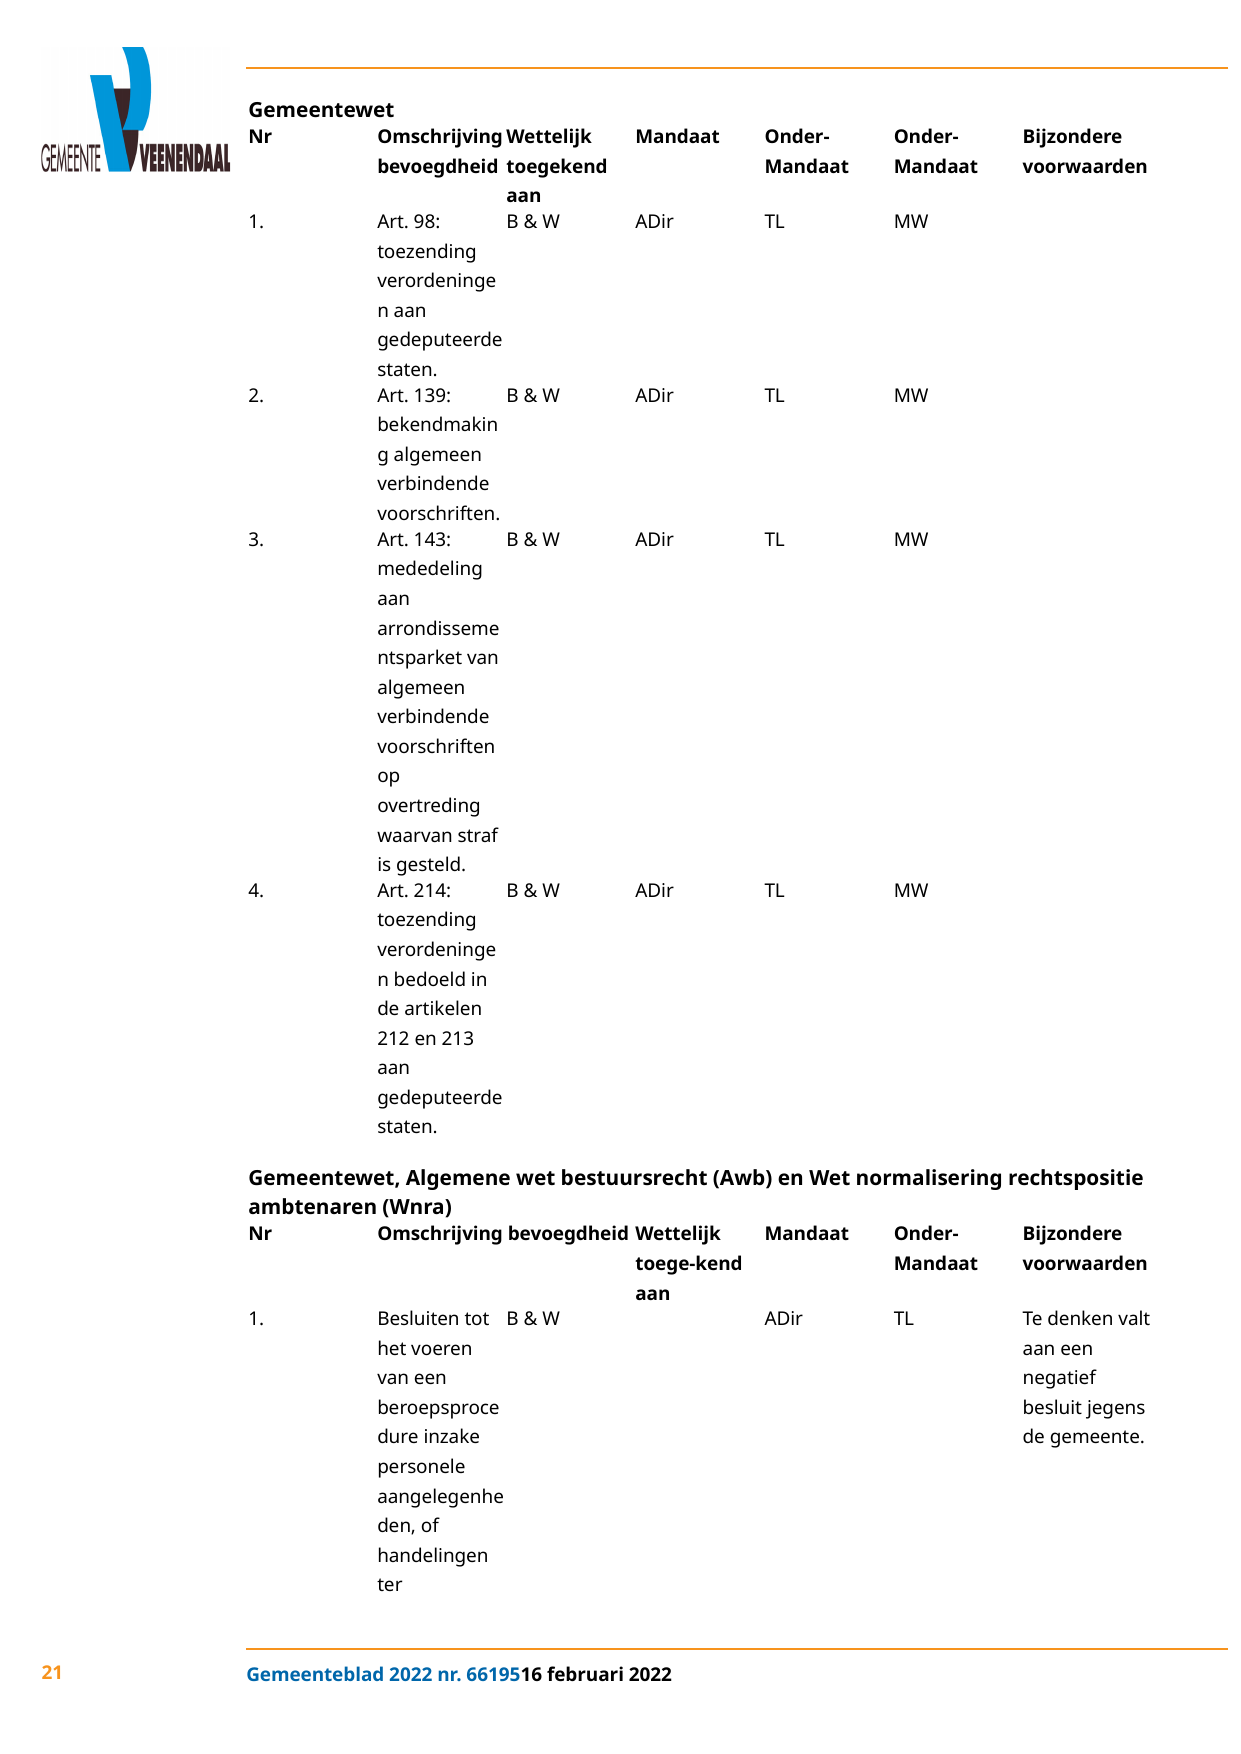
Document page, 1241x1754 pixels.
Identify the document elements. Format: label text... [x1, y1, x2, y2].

table_header Wettelijk toege-kend aan [635, 1221, 764, 1305]
table_header Wettelijk toegekend aan [506, 123, 635, 208]
table_header Bijzondere voorwaarden [1023, 1221, 1152, 1305]
table_header Mandaat [635, 123, 764, 208]
table_cell MW [894, 208, 1022, 382]
picture [41, 47, 130, 172]
text Gemeentewet [248, 95, 1152, 123]
table_cell ADir [635, 208, 764, 382]
table_cell Besluiten tot het voeren van een beroepsprocedure inzake personele aangelegenheden, of handelingen ter [377, 1305, 506, 1597]
table_header Onder- Mandaat [894, 1221, 1022, 1305]
table_header Omschrijving bevoegdheid [377, 1221, 635, 1305]
table_header Onder- Mandaat [894, 123, 1022, 208]
table_cell B & W [506, 382, 635, 526]
table_cell ADir [635, 526, 764, 877]
table_cell MW [894, 382, 1022, 526]
table_cell 2. [248, 382, 377, 526]
table_cell 3. [248, 526, 377, 877]
table_header Omschrijving bevoegdheid [377, 123, 506, 208]
table_cell TL [764, 382, 893, 526]
table_cell B & W [506, 1305, 764, 1597]
table_header Onder- Mandaat [764, 123, 893, 208]
table_header Nr [248, 1221, 377, 1305]
table_cell Art. 139: bekendmaking algemeen verbindende voorschriften. [377, 382, 506, 526]
table_cell [1023, 382, 1152, 526]
table_header Nr [248, 123, 377, 208]
table_cell 1. [248, 1305, 377, 1597]
table_cell TL [764, 526, 893, 877]
table_cell ADir [764, 1305, 893, 1597]
table_cell Te denken valt aan een negatief besluit jegens de gemeente. [1023, 1305, 1152, 1597]
text Gemeentewet, Algemene wet bestuursrecht (Awb) en Wet normalisering rechtspositie ambtenaren (Wnra) [248, 1163, 1152, 1220]
table_cell B & W [506, 526, 635, 877]
picture [123, 47, 231, 172]
table_cell Art. 143: mededeling aan arrondissementsparket van algemeen verbindende voorschriften op overtreding waarvan straf is gesteld. [377, 526, 506, 877]
table_cell TL [894, 1305, 1022, 1597]
table_cell Art. 214: toezending verordeningen bedoeld in de artikelen 212 en 213 aan gedeputeerde staten. [377, 877, 506, 1139]
table_cell ADir [635, 877, 764, 1139]
table_cell TL [764, 877, 893, 1139]
table_cell [1023, 877, 1152, 1139]
table_cell 1. [248, 208, 377, 382]
table_cell B & W [506, 877, 635, 1139]
table_cell [1023, 208, 1152, 382]
table_header Mandaat [764, 1221, 893, 1305]
table_cell B & W [506, 208, 635, 382]
table_cell 4. [248, 877, 377, 1139]
table_cell TL [764, 208, 893, 382]
table_header Bijzondere voorwaarden [1023, 123, 1152, 208]
table_cell MW [894, 526, 1022, 877]
table_cell [1023, 526, 1152, 877]
table_cell Art. 98: toezending verordeningen aan gedeputeerde staten. [377, 208, 506, 382]
table_cell MW [894, 877, 1022, 1139]
table_cell ADir [635, 382, 764, 526]
